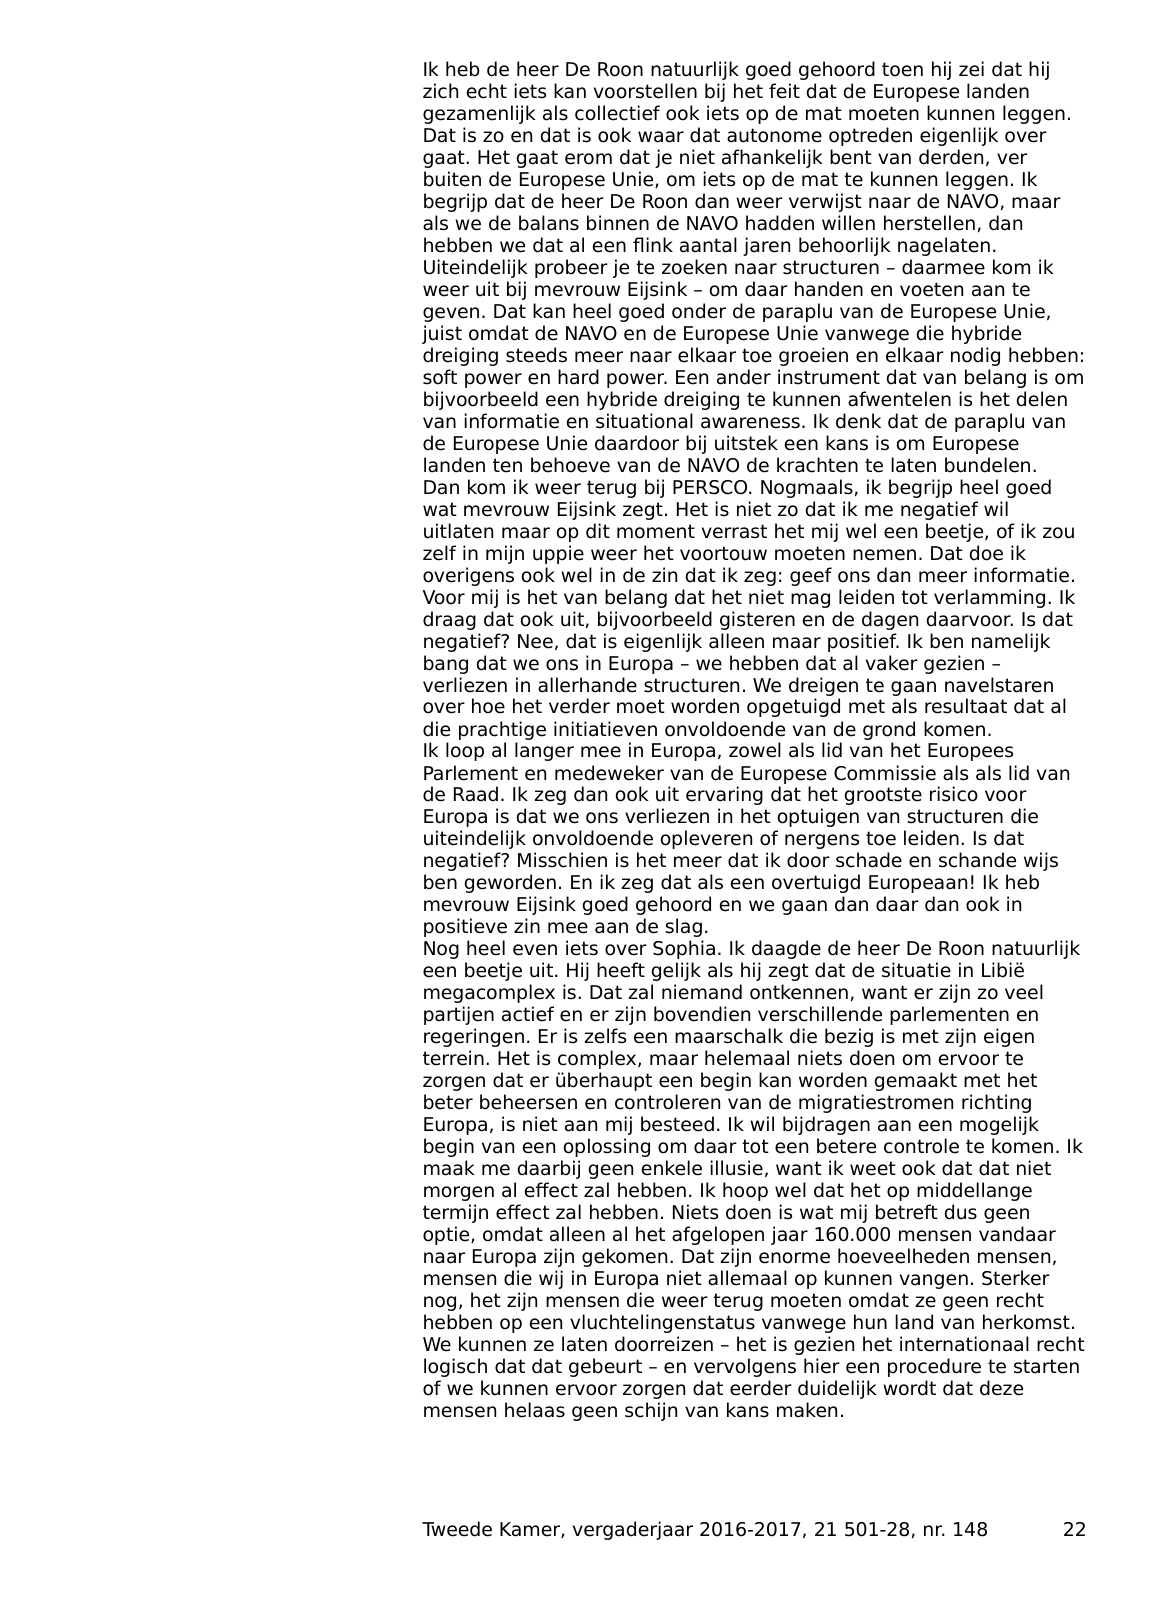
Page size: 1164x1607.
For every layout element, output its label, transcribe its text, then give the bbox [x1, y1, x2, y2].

text Nog heel even iets over Sophia. Ik daagde de heer De Roon natuurlijk een beetje uit. Hij heeft gelijk als hij zegt dat de situatie in Libië megacomplex is. Dat zal niemand ontkennen, want er zijn zo veel partijen actief en er zijn bovendien verschillende parlementen en regeringen. Er is zelfs een maarschalk die bezig is met zijn eigen terrein. Het is complex, maar helemaal niets doen om ervoor te zorgen dat er überhaupt een begin kan worden gemaakt met het beter beheersen en controleren van de migratiestromen richting Europa, is niet aan mij besteed. Ik wil bijdragen aan een mogelijk begin van een oplossing om daar tot een betere controle te komen. Ik maak me daarbij geen enkele illusie, want ik weet ook dat dat niet morgen al effect zal hebben. Ik hoop wel dat het op middellange termijn effect zal hebben. Niets doen is wat mij betreft dus geen optie, omdat alleen al het afgelopen jaar 160.000 mensen vandaar naar Europa zijn gekomen. Dat zijn enorme hoeveelheden mensen, mensen die wij in Europa niet allemaal op kunnen vangen. Sterker nog, het zijn mensen die weer terug moeten omdat ze geen recht hebben op een vluchtelingenstatus vanwege hun land van herkomst. We kunnen ze laten doorreizen – het is gezien het internationaal recht logisch dat dat gebeurt – en vervolgens hier een procedure te starten of we kunnen ervoor zorgen dat eerder duidelijk wordt dat deze mensen helaas geen schijn van kans maken. [422, 938, 1087, 1422]
text Uiteindelijk probeer je te zoeken naar structuren – daarmee kom ik weer uit bij mevrouw Eijsink – om daar handen en voeten aan te geven. Dat kan heel goed onder de paraplu van de Europese Unie, juist omdat de NAVO en de Europese Unie vanwege die hybride dreiging steeds meer naar elkaar toe groeien en elkaar nodig hebben: soft power en hard power. Een ander instrument dat van belang is om bijvoorbeeld een hybride dreiging te kunnen afwentelen is het delen van informatie en situational awareness. Ik denk dat de paraplu van de Europese Unie daardoor bij uitstek een kans is om Europese landen ten behoeve van de NAVO de krachten te laten bundelen. [422, 257, 1087, 477]
text Ik heb de heer De Roon natuurlijk goed gehoord toen hij zei dat hij zich echt iets kan voorstellen bij het feit dat de Europese landen gezamenlijk als collectief ook iets op de mat moeten kunnen leggen. Dat is zo en dat is ook waar dat autonome optreden eigenlijk over gaat. Het gaat erom dat je niet afhankelijk bent van derden, ver buiten de Europese Unie, om iets op de mat te kunnen leggen. Ik begrijp dat de heer De Roon dan weer verwijst naar de NAVO, maar als we de balans binnen de NAVO hadden willen herstellen, dan hebben we dat al een flink aantal jaren behoorlijk nagelaten. [422, 59, 1087, 257]
text Dan kom ik weer terug bij PERSCO. Nogmaals, ik begrijp heel goed wat mevrouw Eijsink zegt. Het is niet zo dat ik me negatief wil uitlaten maar op dit moment verrast het mij wel een beetje, of ik zou zelf in mijn uppie weer het voortouw moeten nemen. Dat doe ik overigens ook wel in de zin dat ik zeg: geef ons dan meer informatie. Voor mij is het van belang dat het niet mag leiden tot verlamming. Ik draag dat ook uit, bijvoorbeeld gisteren en de dagen daarvoor. Is dat negatief? Nee, dat is eigenlijk alleen maar positief. Ik ben namelijk bang dat we ons in Europa – we hebben dat al vaker gezien – verliezen in allerhande structuren. We dreigen te gaan navelstaren over hoe het verder moet worden opgetuigd met als resultaat dat al die prachtige initiatieven onvoldoende van de grond komen. [422, 477, 1087, 740]
text Ik loop al langer mee in Europa, zowel als lid van het Europees Parlement en medeweker van de Europese Commissie als als lid van de Raad. Ik zeg dan ook uit ervaring dat het grootste risico voor Europa is dat we ons verliezen in het optuigen van structuren die uiteindelijk onvoldoende opleveren of nergens toe leiden. Is dat negatief? Misschien is het meer dat ik door schade en schande wijs ben geworden. En ik zeg dat als een overtuigd Europeaan! Ik heb mevrouw Eijsink goed gehoord en we gaan dan daar dan ook in positieve zin mee aan de slag. [422, 740, 1087, 938]
